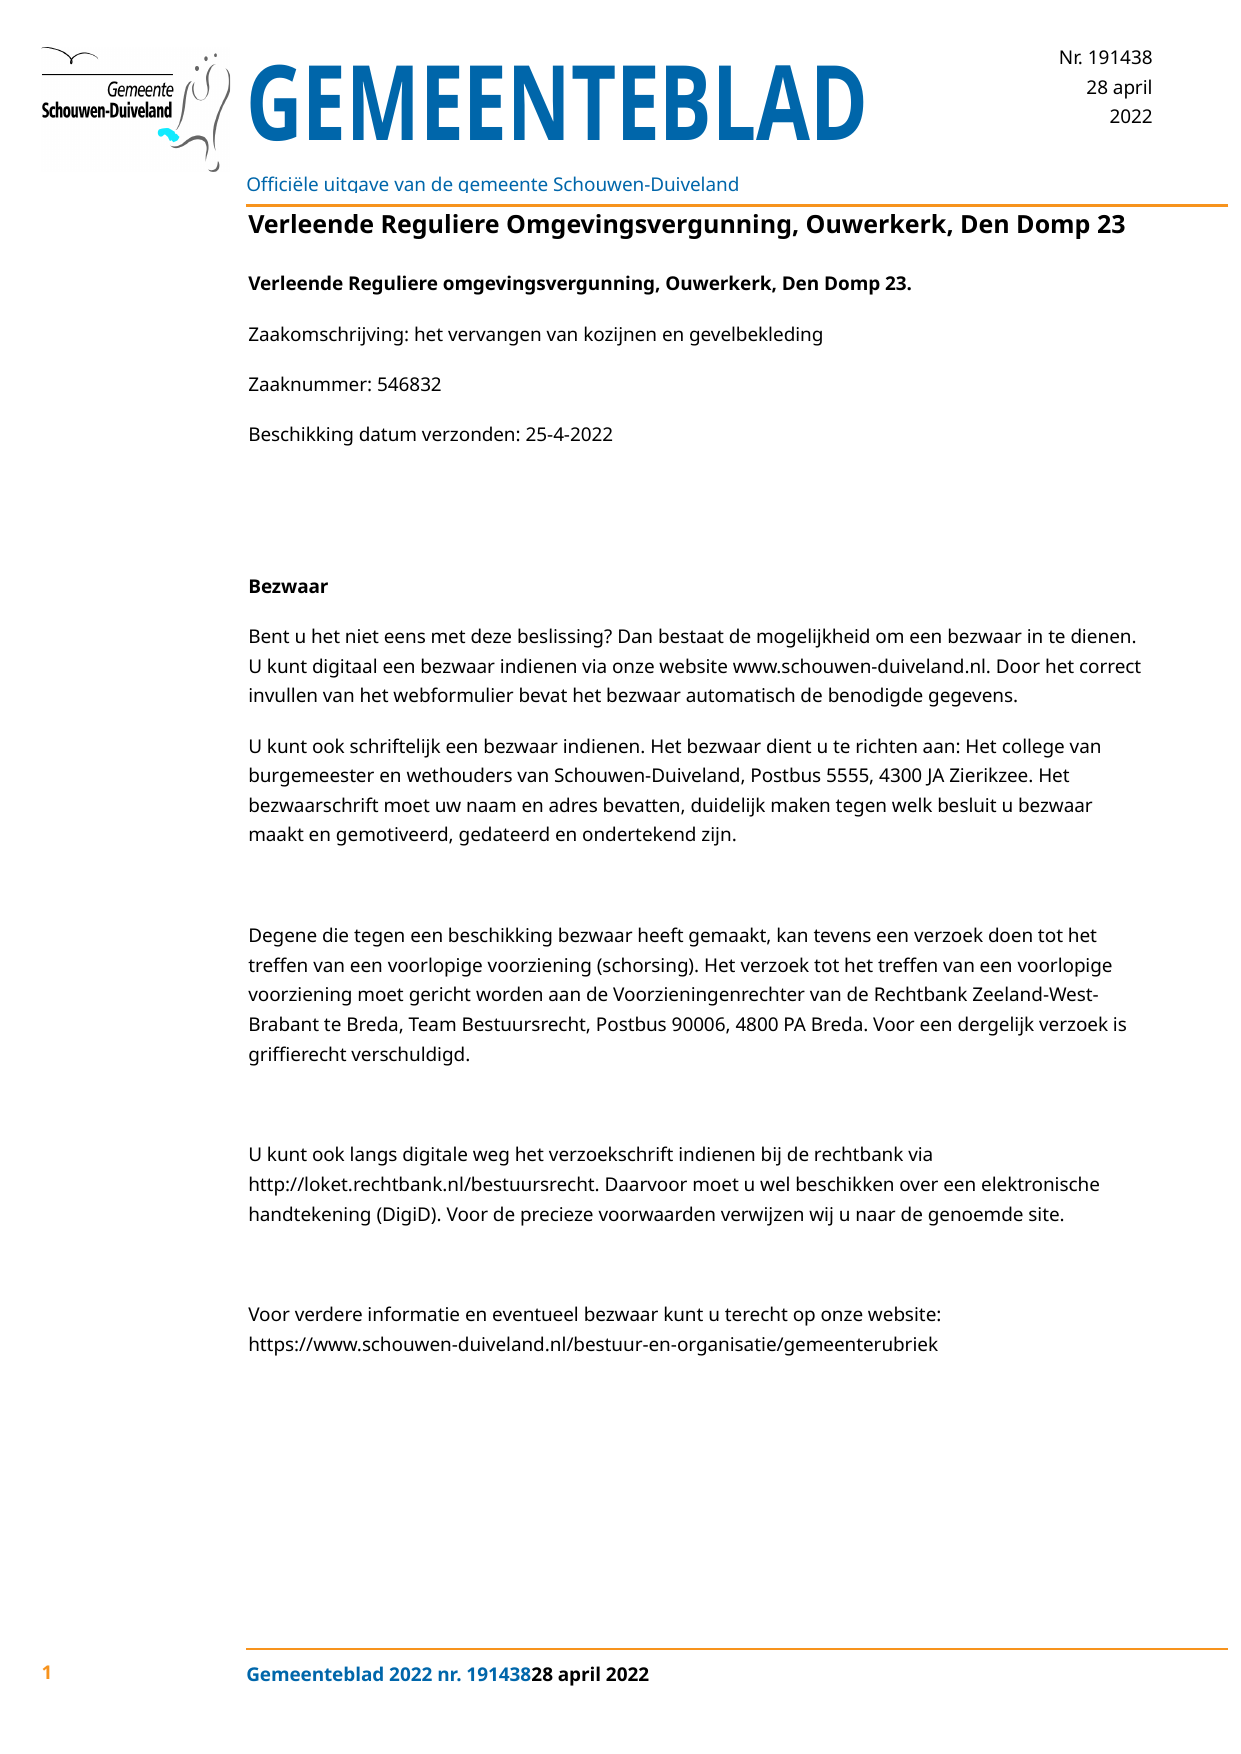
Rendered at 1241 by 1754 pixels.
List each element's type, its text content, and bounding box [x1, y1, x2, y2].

text U kunt ook langs digitale weg het verzoekschrift indienen bij de rechtbank via http://loket.rechtbank.nl/bestuursrecht. Daarvoor moet u wel beschikken over een elektronische handtekening (DigiD). Voor de precieze voorwaarden verwijzen wij u naar de genoemde site. [248, 1142, 1152, 1226]
text Beschikking datum verzonden: 25-4-2022 [248, 422, 1152, 447]
text Degene die tegen een beschikking bezwaar heeft gemaakt, kan tevens een verzoek doen tot het treffen van een voorlopige voorziening (schorsing). Het verzoek tot het treffen van een voorlopige voorziening moet gericht worden aan de Voorzieningenrechter van de Rechtbank Zeeland-West-Brabant te Breda, Team Bestuursrecht, Postbus 90006, 4800 PA Breda. Voor een dergelijk verzoek is griffierecht verschuldigd. [248, 922, 1152, 1066]
text Voor verdere informatie en eventueel bezwaar kunt u terecht op onze website: https://www.schouwen-duiveland.nl/bestuur-en-organisatie/gemeenterubriek [248, 1302, 1152, 1357]
picture [41, 47, 231, 172]
text Zaaknummer: 546832 [248, 371, 1152, 397]
text Bezwaar [248, 573, 1152, 598]
text Verleende Reguliere Omgevingsvergunning, Ouwerkerk, Den Domp 23 [248, 207, 1152, 241]
text Zaakomschrijving: het vervangen van kozijnen en gevelbekleding [248, 321, 1152, 346]
text Verleende Reguliere omgevingsvergunning, Ouwerkerk, Den Domp 23. [248, 270, 1152, 296]
text U kunt ook schriftelijk een bezwaar indienen. Het bezwaar dient u te richten aan: Het college van burgemeester en wethouders van Schouwen-Duiveland, Postbus 5555, 4300 JA Zierikzee. Het bezwaarschrift moet uw naam en adres bevatten, duidelijk maken tegen welk besluit u bezwaar maakt en gemotiveerd, gedateerd en ondertekend zijn. [248, 733, 1152, 847]
text Bent u het niet eens met deze beslissing? Dan bestaat de mogelijkheid om een bezwaar in te dienen. U kunt digitaal een bezwaar indienen via onze website www.schouwen-duiveland.nl. Door het correct invullen van het webformulier bevat het bezwaar automatisch de benodigde gegevens. [248, 623, 1152, 708]
